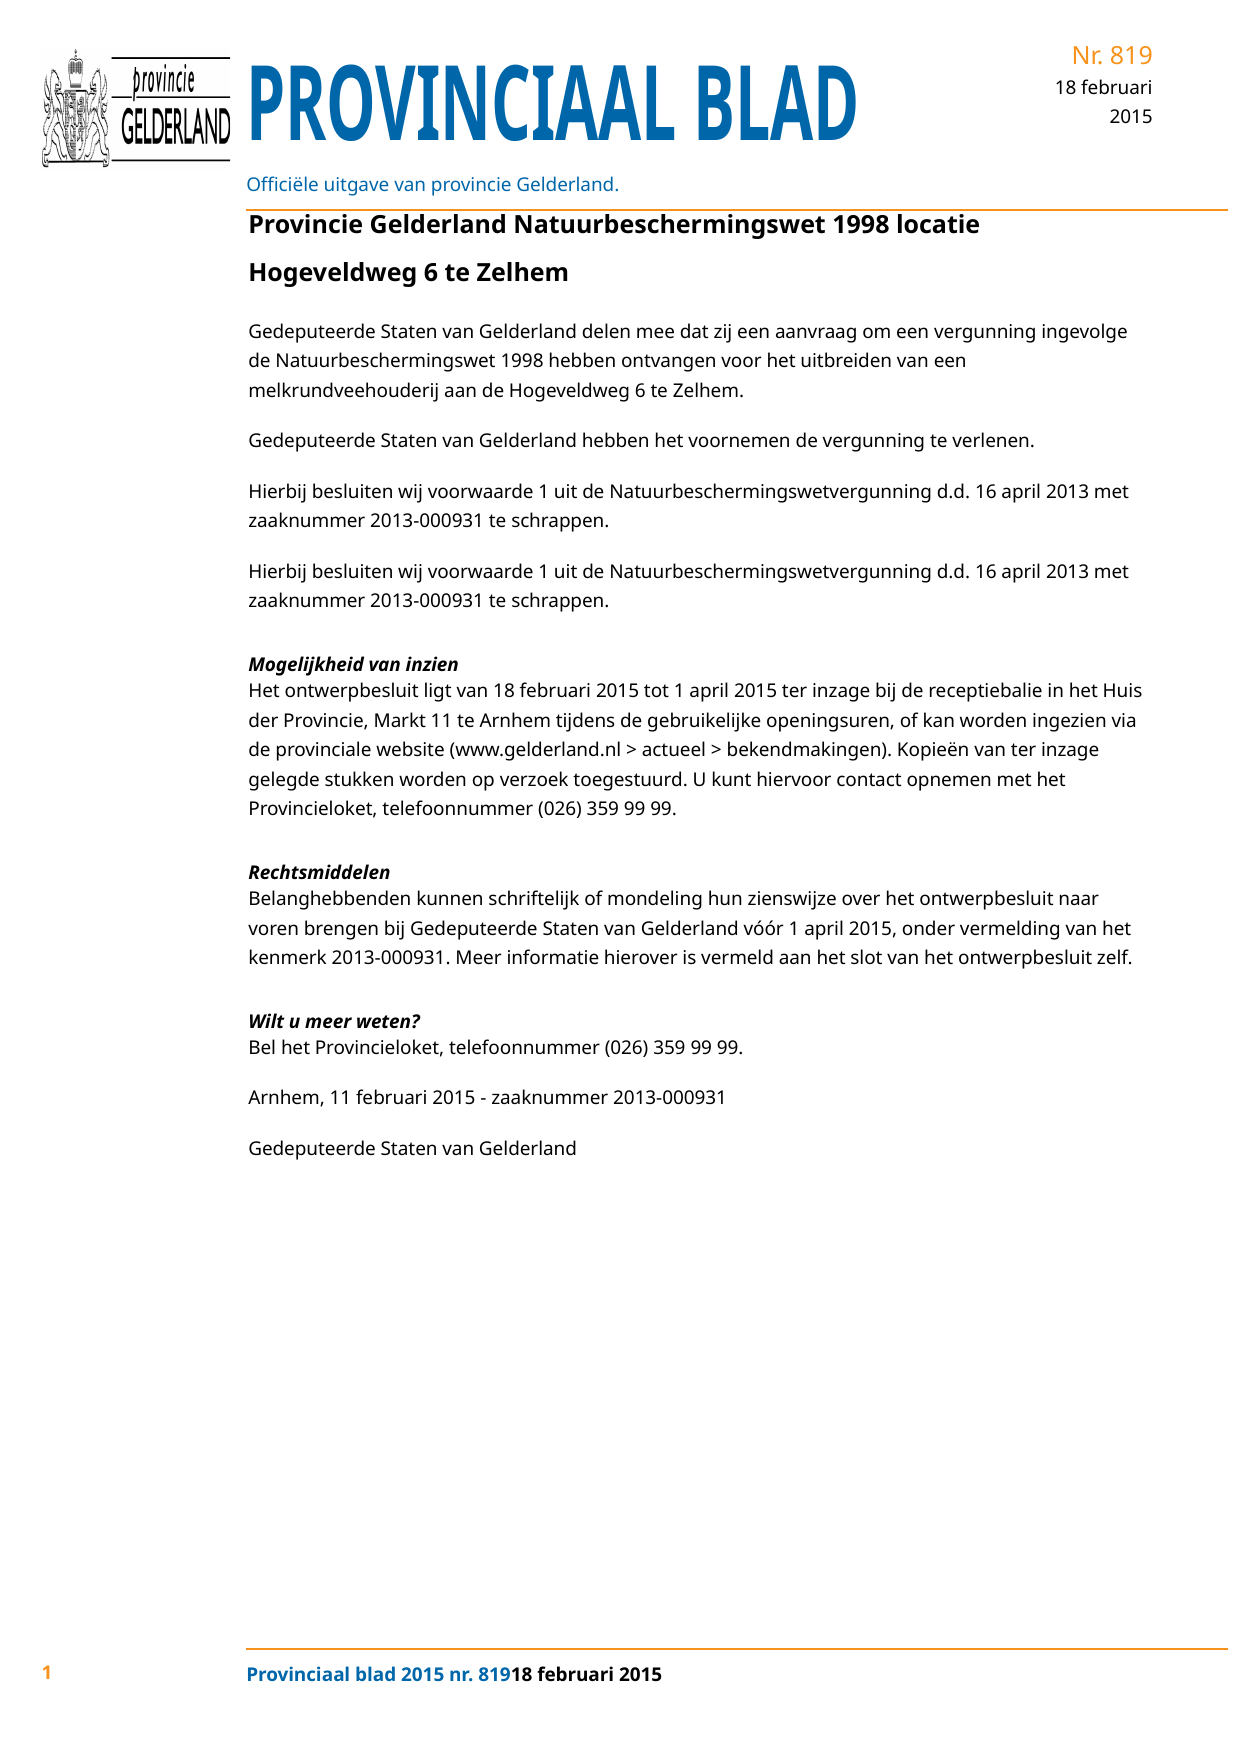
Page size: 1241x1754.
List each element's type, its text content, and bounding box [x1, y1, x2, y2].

text Gedeputeerde Staten van Gelderland hebben het voornemen de vergunning te verlenen. [248, 427, 1152, 453]
text Bel het Provincieloket, telefoonnummer (026) 359 99 99. [248, 1034, 1152, 1060]
text Provincie Gelderland Natuurbeschermingswet 1998 locatie Hogeveldweg 6 te Zelhem [248, 211, 1152, 288]
text Hierbij besluiten wij voorwaarde 1 uit de Natuurbeschermingswetvergunning d.d. 16 april 2013 met zaaknummer 2013-000931 te schrappen. [248, 558, 1152, 613]
text Rechtsmiddelen [248, 859, 1152, 885]
picture [41, 47, 231, 172]
text Arnhem, 11 februari 2015 - zaaknummer 2013-000931 [248, 1084, 1152, 1110]
text Wilt u meer weten? [248, 1008, 1152, 1034]
text Belanghebbenden kunnen schriftelijk of mondeling hun zienswijze over het ontwerpbesluit naar voren brengen bij Gedeputeerde Staten van Gelderland vóór 1 april 2015, onder vermelding van het kenmerk 2013-000931. Meer informatie hierover is vermeld aan het slot van het ontwerpbesluit zelf. [248, 885, 1152, 970]
text Mogelijkheid van inzien [248, 651, 1152, 677]
text Gedeputeerde Staten van Gelderland delen mee dat zij een aanvraag om een vergunning ingevolge de Natuurbeschermingswet 1998 hebben ontvangen voor het uitbreiden van een melkrundveehouderij aan de Hogeveldweg 6 te Zelhem. [248, 318, 1152, 403]
text Gedeputeerde Staten van Gelderland [248, 1135, 1152, 1161]
text Hierbij besluiten wij voorwaarde 1 uit de Natuurbeschermingswetvergunning d.d. 16 april 2013 met zaaknummer 2013-000931 te schrappen. [248, 478, 1152, 533]
text Het ontwerpbesluit ligt van 18 februari 2015 tot 1 april 2015 ter inzage bij de receptiebalie in het Huis der Provincie, Markt 11 te Arnhem tijdens de gebruikelijke openingsuren, of kan worden ingezien via de provinciale website (www.gelderland.nl > actueel > bekendmakingen). Kopieën van ter inzage gelegde stukken worden op verzoek toegestuurd. U kunt hiervoor contact opnemen met het Provincieloket, telefoonnummer (026) 359 99 99. [248, 677, 1152, 821]
